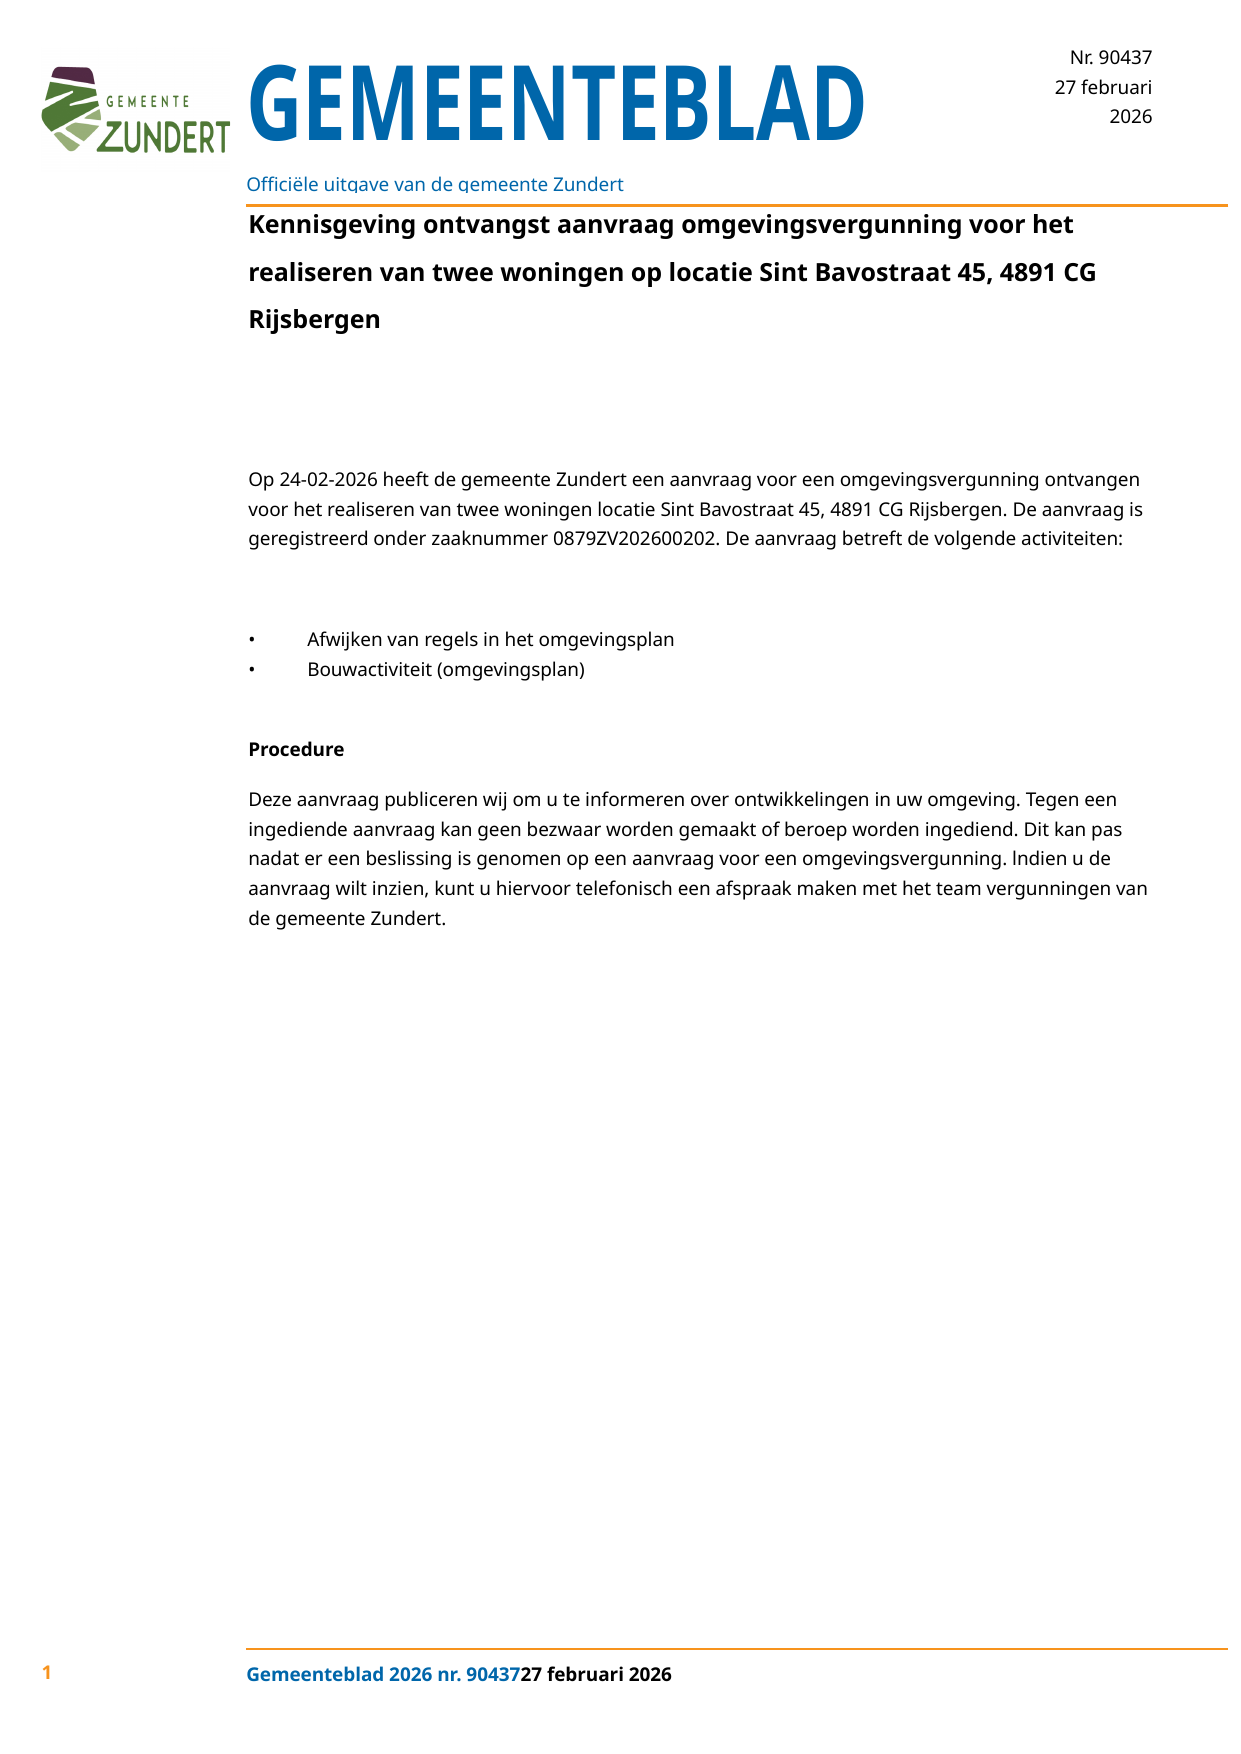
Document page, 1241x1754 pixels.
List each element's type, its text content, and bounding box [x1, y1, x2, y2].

list Bouwactiviteit (omgevingsplan) [248, 656, 1152, 682]
text Procedure [248, 736, 1152, 762]
list Afwijken van regels in het omgevingsplan [248, 626, 1152, 652]
picture [41, 47, 231, 172]
text Kennisgeving ontvangst aanvraag omgevingsvergunning voor het realiseren van twee woningen op locatie Sint Bavostraat 45, 4891 CG Rijsbergen [248, 207, 1152, 336]
text Deze aanvraag publiceren wij om u te informeren over ontwikkelingen in uw omgeving. Tegen een ingediende aanvraag kan geen bezwaar worden gemaakt of beroep worden ingediend. Dit kan pas nadat er een beslissing is genomen op een aanvraag voor een omgevingsvergunning. lndien u de aanvraag wilt inzien, kunt u hiervoor telefonisch een afspraak maken met het team vergunningen van de gemeente Zundert. [248, 786, 1152, 930]
text Op 24-02-2026 heeft de gemeente Zundert een aanvraag voor een omgevingsvergunning ontvangen voor het realiseren van twee woningen locatie Sint Bavostraat 45, 4891 CG Rijsbergen. De aanvraag is geregistreerd onder zaaknummer 0879ZV202600202. De aanvraag betreft de volgende activiteiten: [248, 466, 1152, 551]
